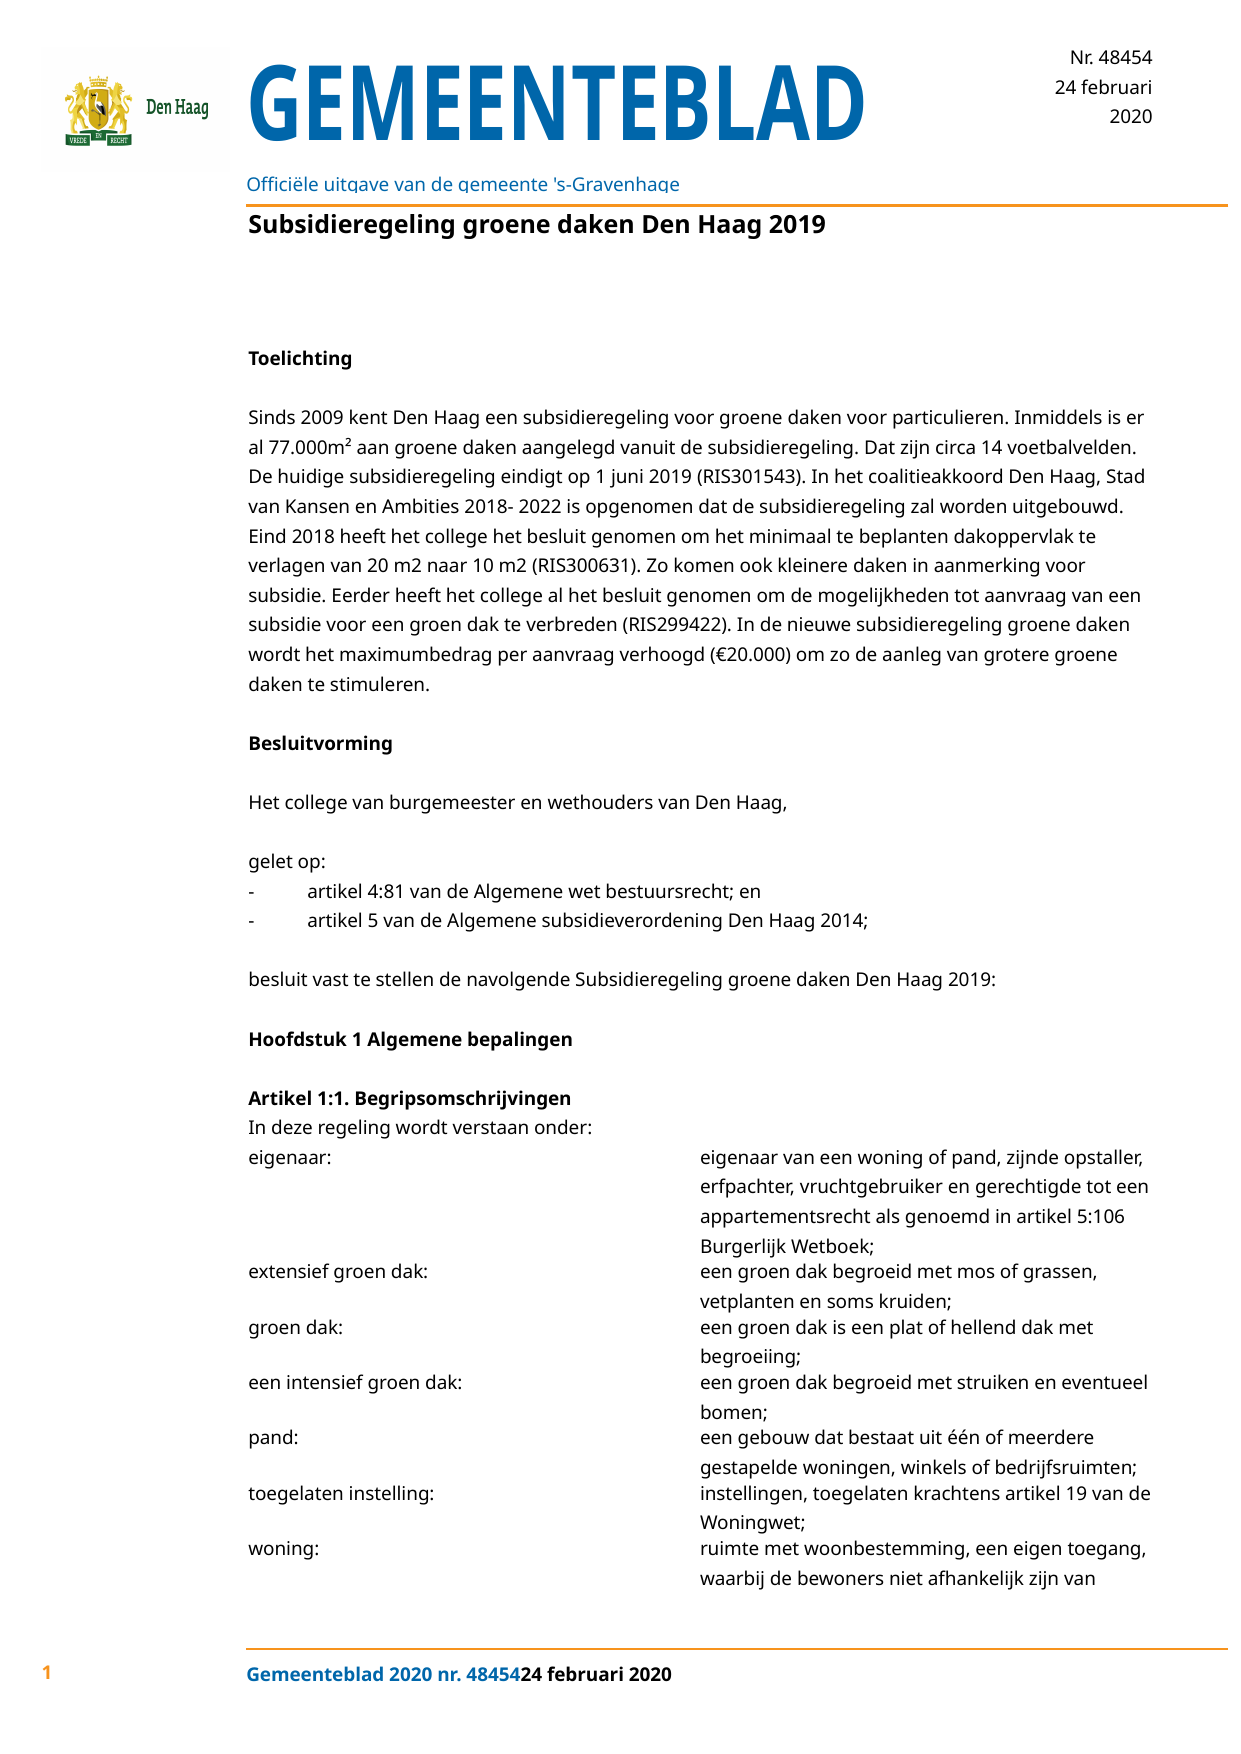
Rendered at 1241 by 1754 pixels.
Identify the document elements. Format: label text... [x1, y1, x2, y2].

text besluit vast te stellen de navolgende Subsidieregeling groene daken Den Haag 2019: [248, 967, 1152, 992]
text In deze regeling wordt verstaan onder: [248, 1114, 1152, 1140]
table_cell een groen dak is een plat of hellend dak met begroeiing; [700, 1314, 1152, 1369]
list artikel 4:81 van de Algemene wet bestuursrecht; en [248, 878, 1152, 903]
table_cell instellingen, toegelaten krachtens artikel 19 van de Woningwet; [700, 1480, 1152, 1535]
table_cell toegelaten instelling: [248, 1480, 700, 1535]
text Toelichting [248, 345, 1152, 371]
list artikel 5 van de Algemene subsidieverordening Den Haag 2014; [248, 907, 1152, 933]
table_header eigenaar van een woning of pand, zijnde opstaller, erfpachter, vruchtgebruiker en gerechtigde tot een appartementsrecht als genoemd in artikel 5:106 Burgerlijk Wetboek; [700, 1144, 1152, 1259]
table_cell ruimte met woonbestemming, een eigen toegang, waarbij de bewoners niet afhankelijk zijn van [700, 1535, 1152, 1591]
text De huidige subsidieregeling eindigt op 1 juni 2019 (RIS301543). In het coalitieakkoord Den Haag, Stad van Kansen en Ambities 2018- 2022 is opgenomen dat de subsidieregeling zal worden uitgebouwd. Eind 2018 heeft het college het besluit genomen om het minimaal te beplanten dakoppervlak te verlagen van 20 m2 naar 10 m2 (RIS300631). Zo komen ook kleinere daken in aanmerking voor subsidie. Eerder heeft het college al het besluit genomen om de mogelijkheden tot aanvraag van een subsidie voor een groen dak te verbreden (RIS299422). In de nieuwe subsidieregeling groene daken wordt het maximumbedrag per aanvraag verhoogd (€20.000) om zo de aanleg van grotere groene daken te stimuleren. [248, 464, 1152, 696]
table_cell extensief groen dak: [248, 1259, 700, 1314]
text gelet op: [248, 848, 1152, 874]
text Subsidieregeling groene daken Den Haag 2019 [248, 207, 1152, 241]
table_cell een groen dak begroeid met struiken en eventueel bomen; [700, 1369, 1152, 1424]
text Besluitvorming [248, 730, 1152, 756]
text Hoofdstuk 1 Algemene bepalingen [248, 1026, 1152, 1051]
text Het college van burgemeester en wethouders van Den Haag, [248, 789, 1152, 815]
table_cell een gebouw dat bestaat uit één of meerdere gestapelde woningen, winkels of bedrijfsruimten; [700, 1425, 1152, 1480]
table_cell groen dak: [248, 1314, 700, 1369]
text Sinds 2009 kent Den Haag een subsidieregeling voor groene daken voor particulieren. Inmiddels is er al 77.000m² aan groene daken aangelegd vanuit de subsidieregeling. Dat zijn circa 14 voetbalvelden. [248, 404, 1152, 460]
picture [41, 47, 231, 172]
table_cell woning: [248, 1535, 700, 1591]
text Artikel 1:1. Begripsomschrijvingen [248, 1085, 1152, 1111]
table_header eigenaar: [248, 1144, 700, 1259]
table_cell een groen dak begroeid met mos of grassen, vetplanten en soms kruiden; [700, 1259, 1152, 1314]
table_cell pand: [248, 1425, 700, 1480]
table_cell een intensief groen dak: [248, 1369, 700, 1424]
